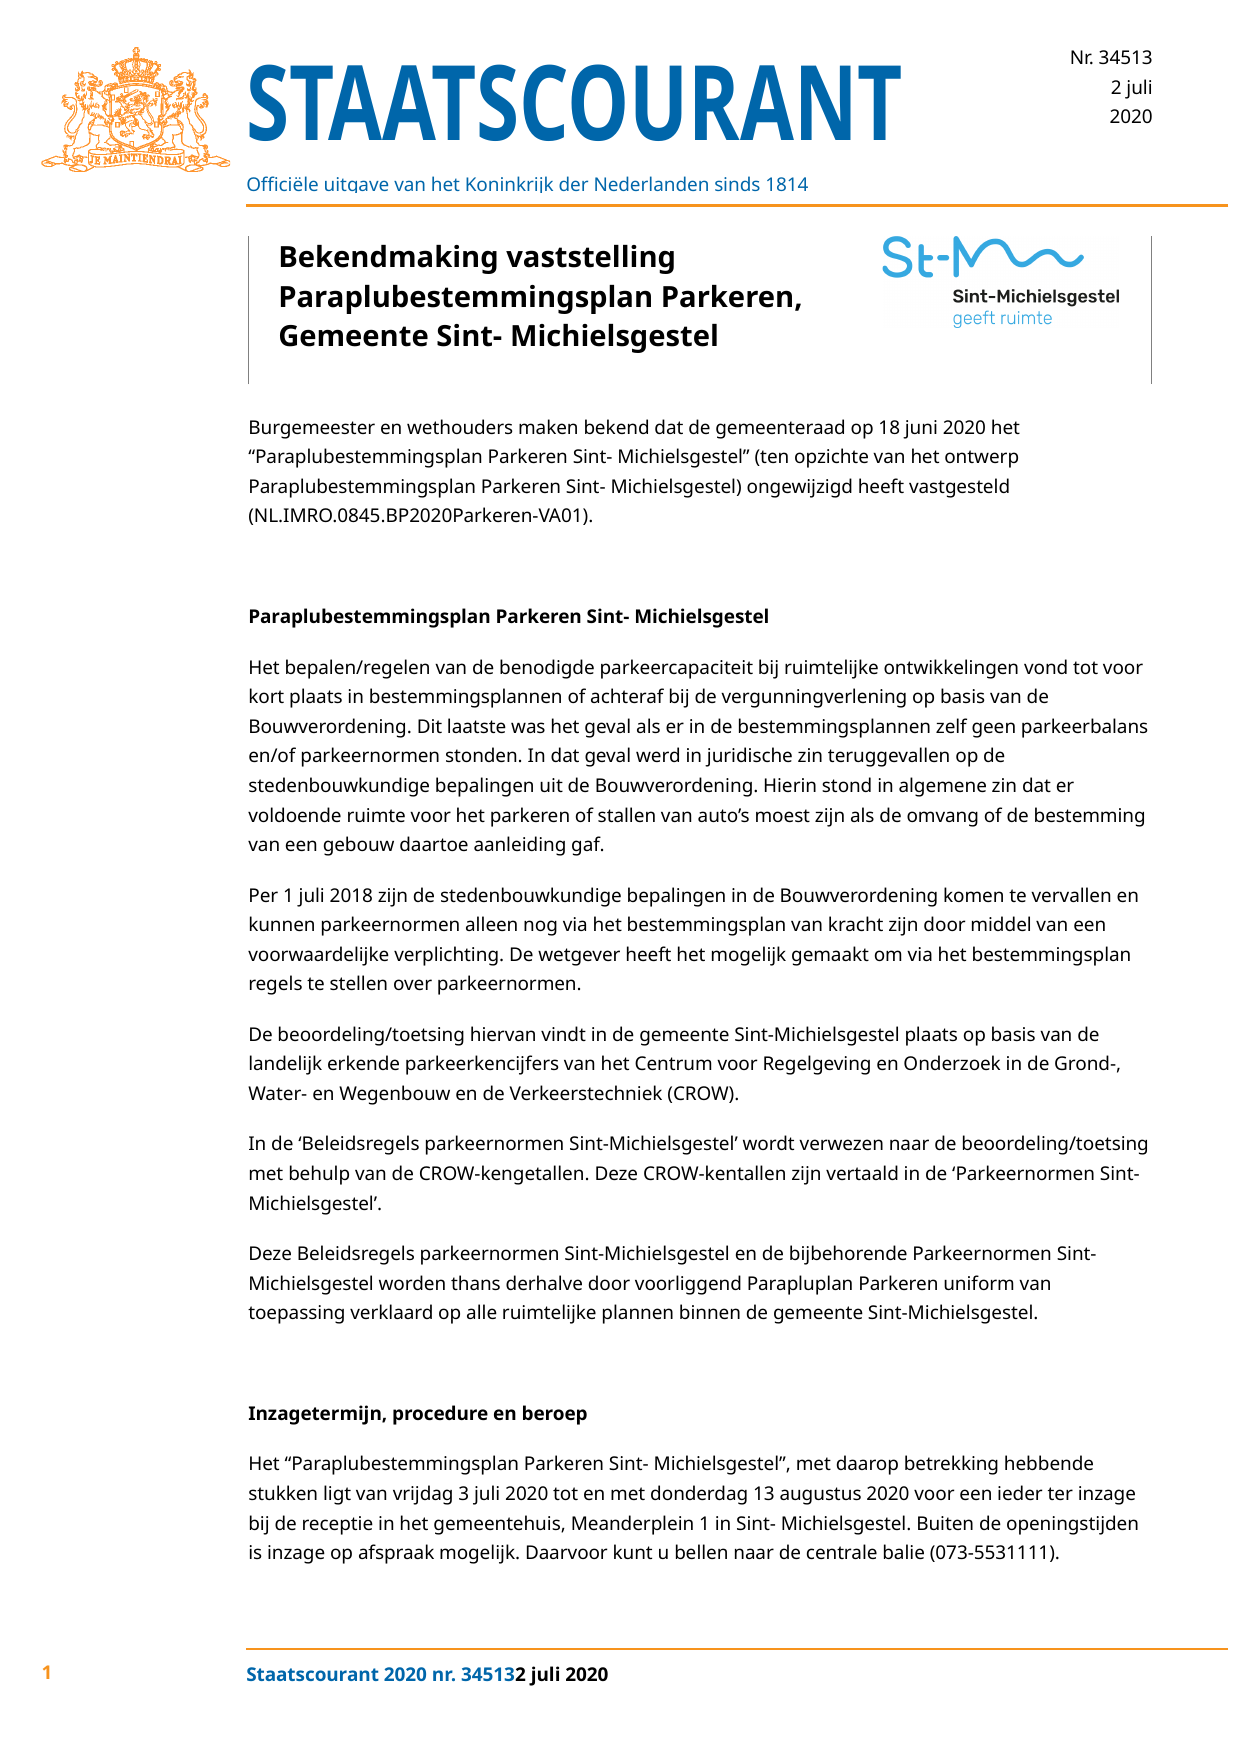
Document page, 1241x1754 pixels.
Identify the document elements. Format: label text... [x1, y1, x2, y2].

text Paraplubestemmingsplan Parkeren Sint- Michielsgestel [248, 603, 1152, 629]
text Deze Beleidsregels parkeernormen Sint-Michielsgestel en de bijbehorende Parkeernormen Sint-Michielsgestel worden thans derhalve door voorliggend Parapluplan Parkeren uniform van toepassing verklaard op alle ruimtelijke plannen binnen de gemeente Sint-Michielsgestel. [248, 1240, 1152, 1325]
text Het “Paraplubestemmingsplan Parkeren Sint- Michielsgestel”, met daarop betrekking hebbende stukken ligt van vrijdag 3 juli 2020 tot en met donderdag 13 augustus 2020 voor een ieder ter inzage bij de receptie in het gemeentehuis, Meanderplein 1 in Sint- Michielsgestel. Buiten de openingstijden is inzage op afspraak mogelijk. Daarvoor kunt u bellen naar de centrale balie (073-5531111). [248, 1451, 1152, 1565]
picture [41, 47, 231, 172]
text Het bepalen/regelen van de benodigde parkeercapaciteit bij ruimtelijke ontwikkelingen vond tot voor kort plaats in bestemmingsplannen of achteraf bij de vergunningverlening op basis van de Bouwverordening. Dit laatste was het geval als er in de bestemmingsplannen zelf geen parkeerbalans en/of parkeernormen stonden. In dat geval werd in juridische zin teruggevallen op de stedenbouwkundige bepalingen uit de Bouwverordening. Hierin stond in algemene zin dat er voldoende ruimte voor het parkeren of stallen van auto’s moest zijn als de omvang of de bestemming van een gebouw daartoe aanleiding gaf. [248, 654, 1152, 857]
text In de ‘Beleidsregels parkeernormen Sint-Michielsgestel’ wordt verwezen naar de beoordeling/toetsing met behulp van de CROW-kengetallen. Deze CROW-kentallen zijn vertaald in de ‘Parkeernormen Sint-Michielsgestel’. [248, 1131, 1152, 1216]
text Burgemeester en wethouders maken bekend dat de gemeenteraad op 18 juni 2020 het “Paraplubestemmingsplan Parkeren Sint- Michielsgestel” (ten opzichte van het ontwerp Paraplubestemmingsplan Parkeren Sint- Michielsgestel) ongewijzigd heeft vastgesteld (NL.IMRO.0845.BP2020Parkeren-VA01). [248, 414, 1152, 528]
text Per 1 juli 2018 zijn de stedenbouwkundige bepalingen in de Bouwverordening komen te vervallen en kunnen parkeernormen alleen nog via het bestemmingsplan van kracht zijn door middel van een voorwaardelijke verplichting. De wetgever heeft het mogelijk gemaakt om via het bestemmingsplan regels te stellen over parkeernormen. [248, 882, 1152, 996]
table_header [850, 236, 1151, 384]
picture [882, 236, 1119, 328]
text Inzagetermijn, procedure en beroep [248, 1400, 1152, 1426]
text De beoordeling/toetsing hiervan vindt in de gemeente Sint-Michielsgestel plaats op basis van de landelijk erkende parkeerkencijfers van het Centrum voor Regelgeving en Onderzoek in de Grond-, Water- en Wegenbouw en de Verkeerstechniek (CROW). [248, 1021, 1152, 1106]
table_header Bekendmaking vaststelling Paraplubestemmingsplan Parkeren, Gemeente Sint- Michielsgestel [249, 236, 850, 384]
